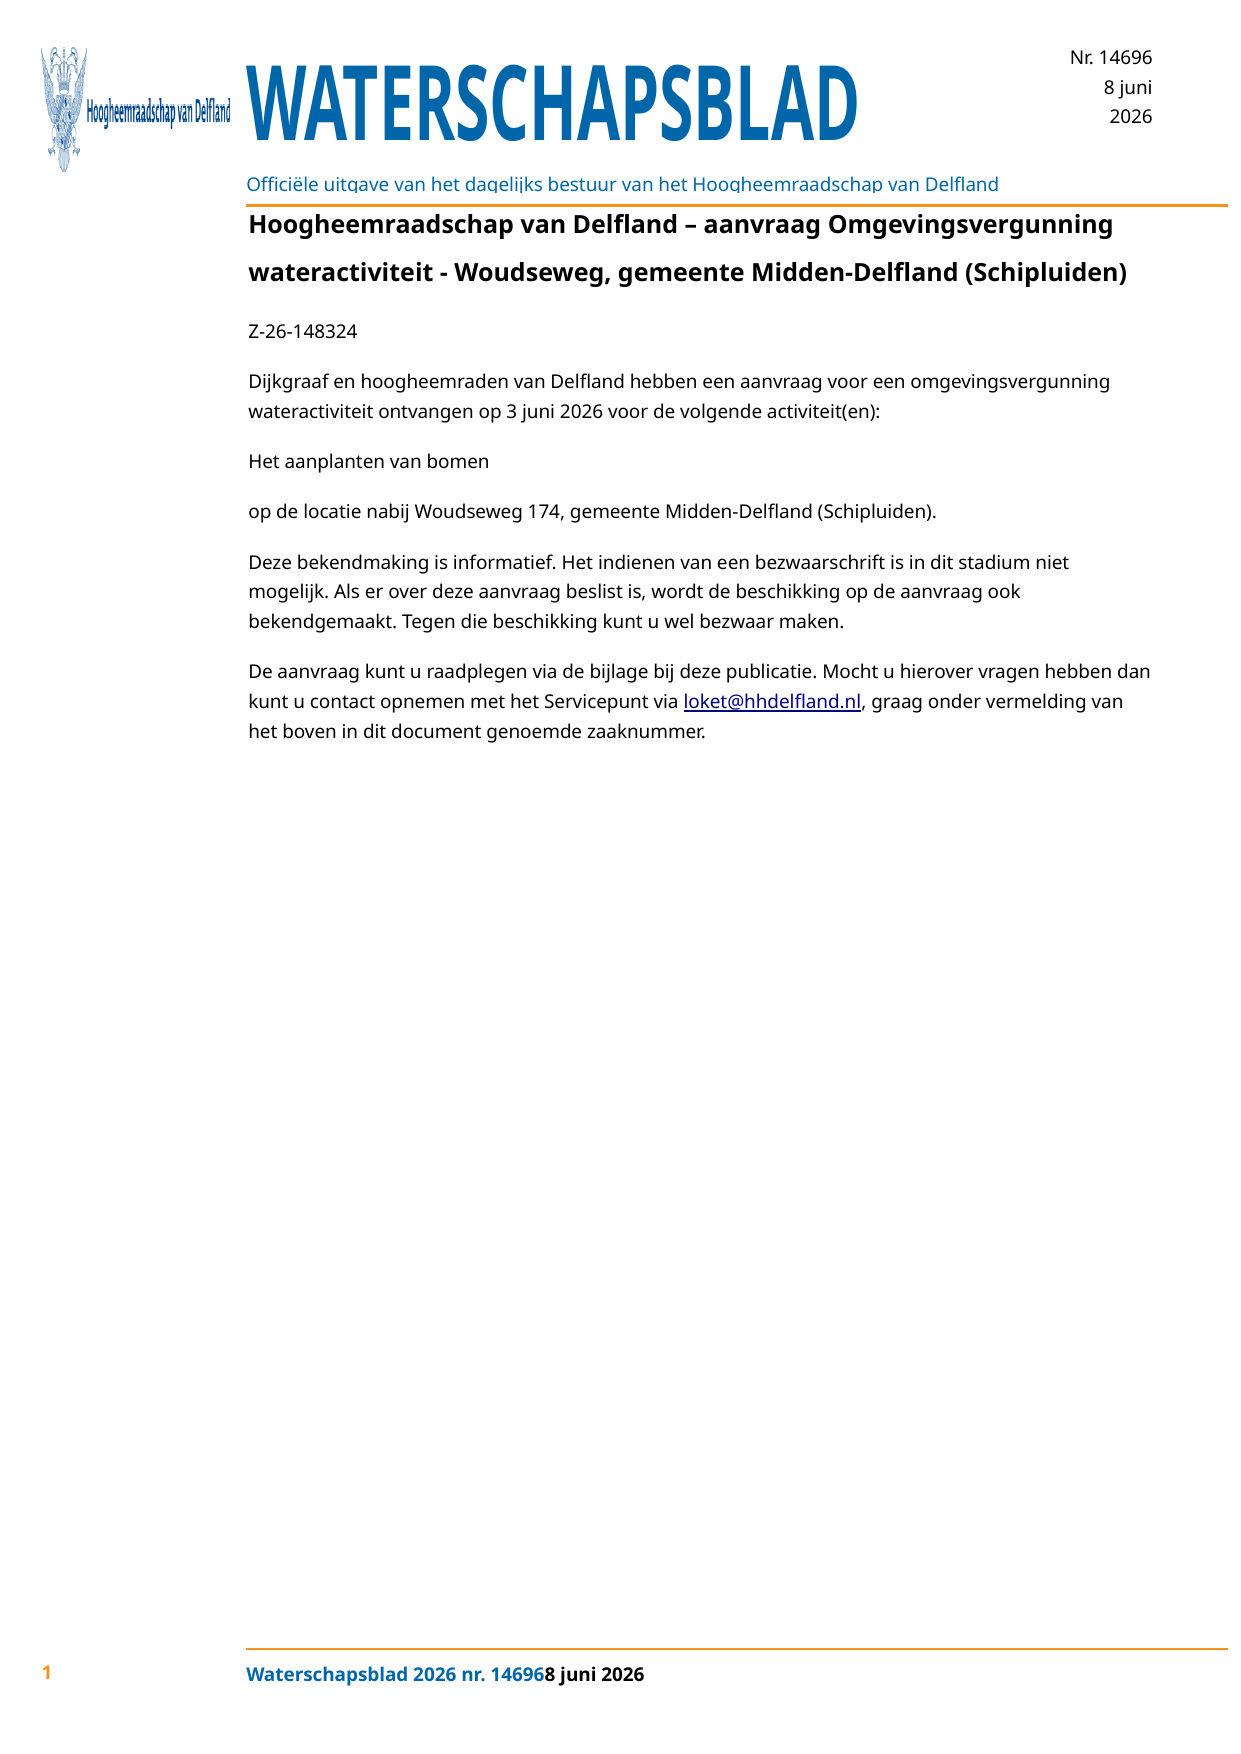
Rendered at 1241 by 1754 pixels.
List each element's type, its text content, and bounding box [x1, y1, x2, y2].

text De aanvraag kunt u raadplegen via de bijlage bij deze publicatie. Mocht u hierover vragen hebben dan kunt u contact opnemen met het Servicepunt via loket@hhdelfland.nl, graag onder vermelding van het boven in dit document genoemde zaaknummer. [248, 659, 1152, 744]
text Deze bekendmaking is informatief. Het indienen van een bezwaarschrift is in dit stadium niet mogelijk. Als er over deze aanvraag beslist is, wordt de beschikking op de aanvraag ook bekendgemaakt. Tegen die beschikking kunt u wel bezwaar maken. [248, 549, 1152, 634]
text Hoogheemraadschap van Delfland – aanvraag Omgevingsvergunning wateractiviteit - Woudseweg, gemeente Midden-Delfland (Schipluiden) [248, 207, 1152, 288]
text Het aanplanten van bomen [248, 448, 1152, 474]
picture [41, 47, 231, 172]
text Dijkgraaf en hoogheemraden van Delfland hebben een aanvraag voor een omgevingsvergunning wateractiviteit ontvangen op 3 juni 2026 voor de volgende activiteit(en): [248, 368, 1152, 424]
text Z-26-148324 [248, 318, 1152, 344]
text op de locatie nabij Woudseweg 174, gemeente Midden-Delfland (Schipluiden). [248, 499, 1152, 524]
